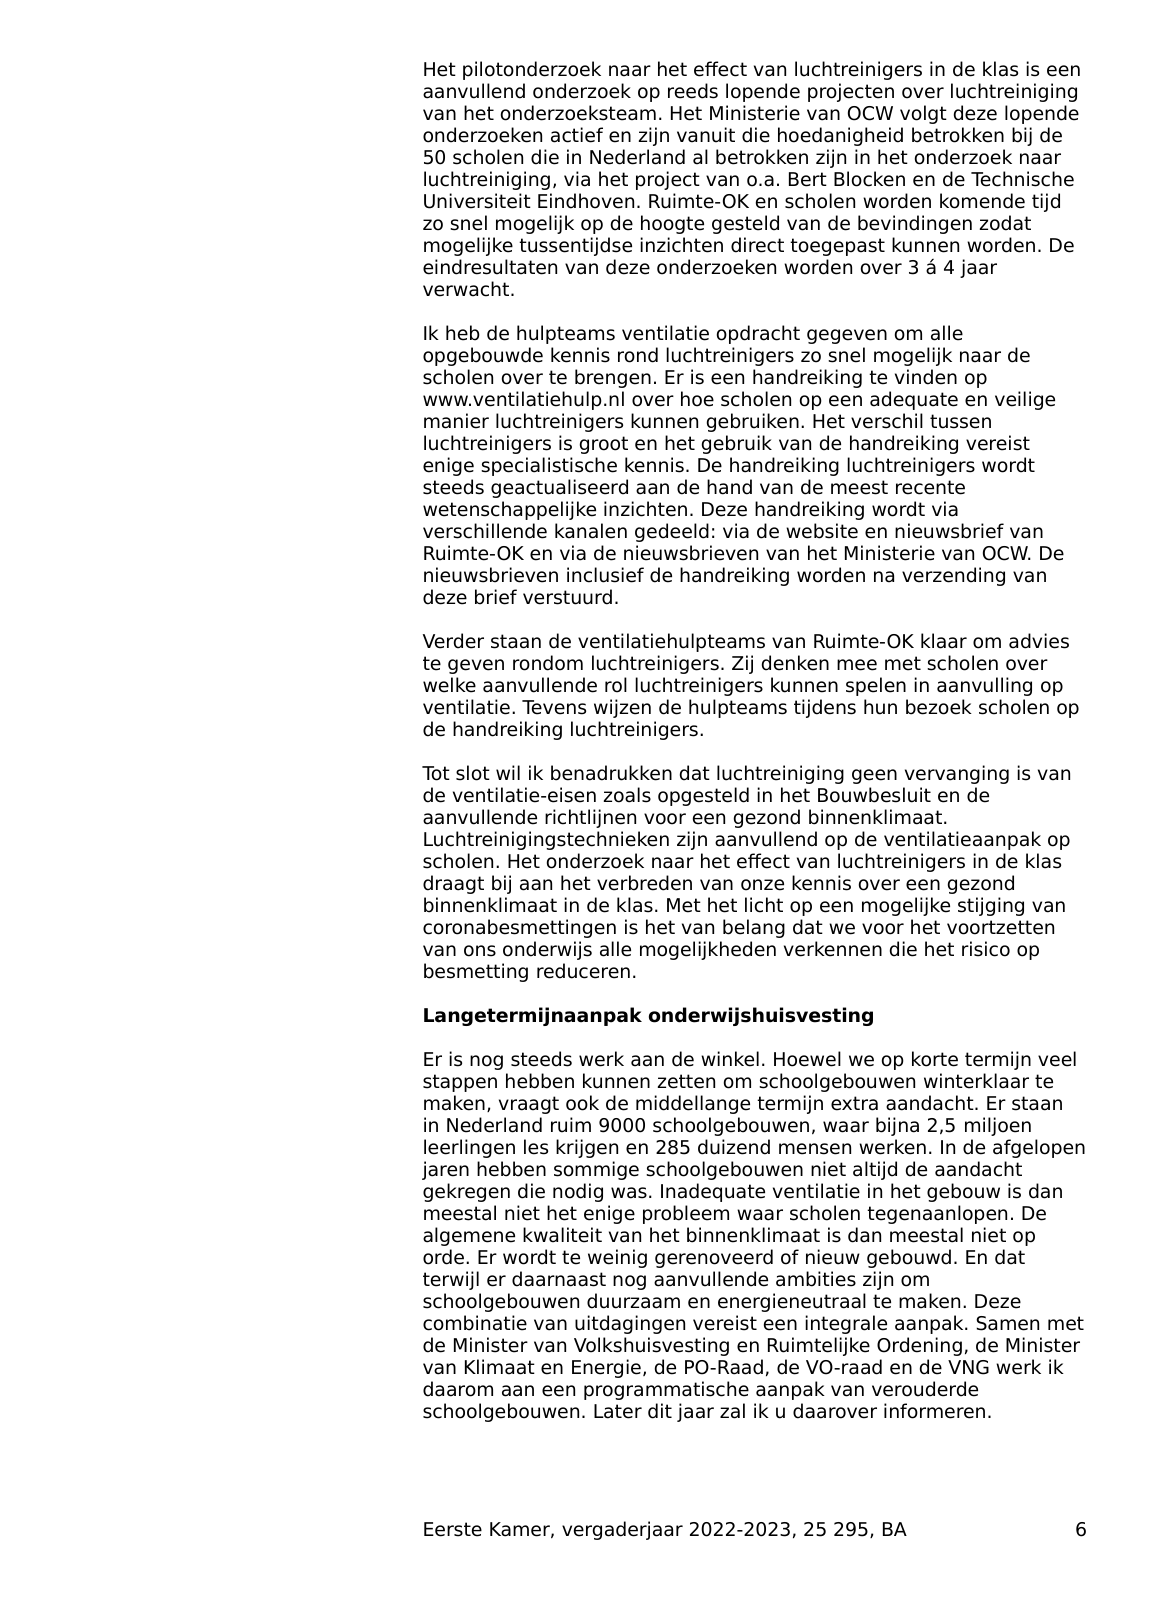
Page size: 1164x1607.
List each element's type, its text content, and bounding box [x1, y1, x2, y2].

text Verder staan de ventilatiehulpteams van Ruimte-OK klaar om advies te geven rondom luchtreinigers. Zij denken mee met scholen over welke aanvullende rol luchtreinigers kunnen spelen in aanvulling op ventilatie. Tevens wijzen de hulpteams tijdens hun bezoek scholen op de handreiking luchtreinigers. [422, 631, 1087, 741]
text Het pilotonderzoek naar het effect van luchtreinigers in de klas is een aanvullend onderzoek op reeds lopende projecten over luchtreiniging van het onderzoeksteam. Het Ministerie van OCW volgt deze lopende onderzoeken actief en zijn vanuit die hoedanigheid betrokken bij de 50 scholen die in Nederland al betrokken zijn in het onderzoek naar luchtreiniging, via het project van o.a. Bert Blocken en de Technische Universiteit Eindhoven. Ruimte-OK en scholen worden komende tijd zo snel mogelijk op de hoogte gesteld van de bevindingen zodat mogelijke tussentijdse inzichten direct toegepast kunnen worden. De eindresultaten van deze onderzoeken worden over 3 á 4 jaar verwacht. [422, 59, 1087, 301]
text Ik heb de hulpteams ventilatie opdracht gegeven om alle opgebouwde kennis rond luchtreinigers zo snel mogelijk naar de scholen over te brengen. Er is een handreiking te vinden op www.ventilatiehulp.nl over hoe scholen op een adequate en veilige manier luchtreinigers kunnen gebruiken. Het verschil tussen luchtreinigers is groot en het gebruik van de handreiking vereist enige specialistische kennis. De handreiking luchtreinigers wordt steeds geactualiseerd aan de hand van de meest recente wetenschappelijke inzichten. Deze handreiking wordt via verschillende kanalen gedeeld: via de website en nieuwsbrief van Ruimte-OK en via de nieuwsbrieven van het Ministerie van OCW. De nieuwsbrieven inclusief de handreiking worden na verzending van deze brief verstuurd. [422, 323, 1087, 609]
subtitle Langetermijnaanpak onderwijshuisvesting [422, 1005, 1087, 1027]
text Er is nog steeds werk aan de winkel. Hoewel we op korte termijn veel stappen hebben kunnen zetten om schoolgebouwen winterklaar te maken, vraagt ook de middellange termijn extra aandacht. Er staan in Nederland ruim 9000 schoolgebouwen, waar bijna 2,5 miljoen leerlingen les krijgen en 285 duizend mensen werken. In de afgelopen jaren hebben sommige schoolgebouwen niet altijd de aandacht gekregen die nodig was. Inadequate ventilatie in het gebouw is dan meestal niet het enige probleem waar scholen tegenaanlopen. De algemene kwaliteit van het binnenklimaat is dan meestal niet op orde. Er wordt te weinig gerenoveerd of nieuw gebouwd. En dat terwijl er daarnaast nog aanvullende ambities zijn om schoolgebouwen duurzaam en energieneutraal te maken. Deze combinatie van uitdagingen vereist een integrale aanpak. Samen met de Minister van Volkshuisvesting en Ruimtelijke Ordening, de Minister van Klimaat en Energie, de PO-Raad, de VO-raad en de VNG werk ik daarom aan een programmatische aanpak van verouderde schoolgebouwen. Later dit jaar zal ik u daarover informeren. [422, 1049, 1087, 1423]
text Tot slot wil ik benadrukken dat luchtreiniging geen vervanging is van de ventilatie-eisen zoals opgesteld in het Bouwbesluit en de aanvullende richtlijnen voor een gezond binnenklimaat. Luchtreinigingstechnieken zijn aanvullend op de ventilatieaanpak op scholen. Het onderzoek naar het effect van luchtreinigers in de klas draagt bij aan het verbreden van onze kennis over een gezond binnenklimaat in de klas. Met het licht op een mogelijke stijging van coronabesmettingen is het van belang dat we voor het voortzetten van ons onderwijs alle mogelijkheden verkennen die het risico op besmetting reduceren. [422, 763, 1087, 983]
